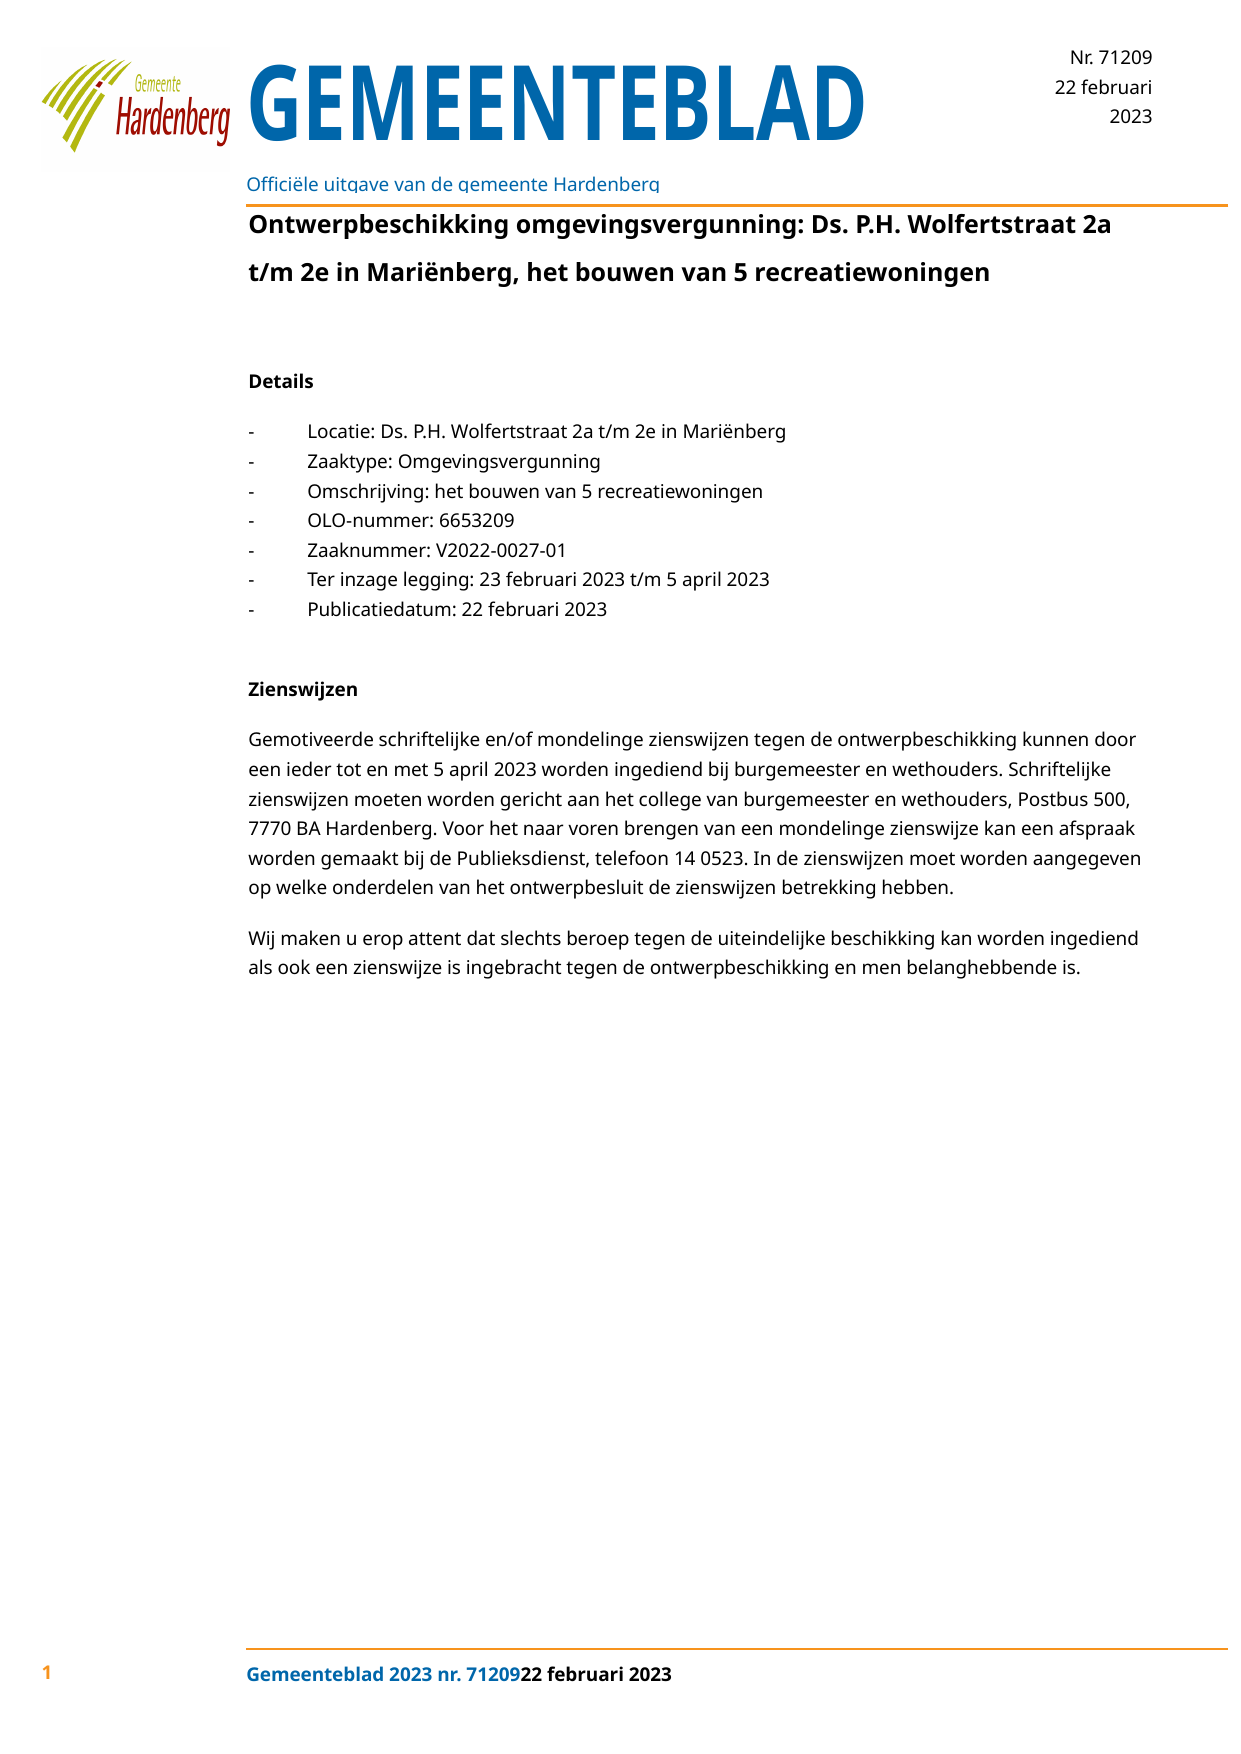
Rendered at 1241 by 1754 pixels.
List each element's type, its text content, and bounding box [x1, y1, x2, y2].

list Zaaknummer: V2022-0027-01 [248, 537, 1152, 563]
list Zaaktype: Omgevingsvergunning [248, 448, 1152, 474]
list Ter inzage legging: 23 februari 2023 t/m 5 april 2023 [248, 567, 1152, 592]
list OLO-nummer: 6653209 [248, 507, 1152, 533]
list Omschrijving: het bouwen van 5 recreatiewoningen [248, 478, 1152, 504]
text Gemotiveerde schriftelijke en/of mondelinge zienswijzen tegen de ontwerpbeschikking kunnen door een ieder tot en met 5 april 2023 worden ingediend bij burgemeester en wethouders. Schriftelijke zienswijzen moeten worden gericht aan het college van burgemeester en wethouders, Postbus 500, 7770 BA Hardenberg. Voor het naar voren brengen van een mondelinge zienswijze kan een afspraak worden gemaakt bij de Publieksdienst, telefoon 14 0523. In de zienswijzen moet worden aangegeven op welke onderdelen van het ontwerpbesluit de zienswijzen betrekking hebben. [248, 727, 1152, 900]
text Details [248, 368, 1152, 394]
list Publicatiedatum: 22 februari 2023 [248, 596, 1152, 622]
text Ontwerpbeschikking omgevingsvergunning: Ds. P.H. Wolfertstraat 2a t/m 2e in Mariënberg, het bouwen van 5 recreatiewoningen [248, 207, 1152, 288]
picture [41, 47, 231, 172]
list Locatie: Ds. P.H. Wolfertstraat 2a t/m 2e in Mariënberg [248, 419, 1152, 444]
text Zienswijzen [248, 676, 1152, 702]
text Wij maken u erop attent dat slechts beroep tegen de uiteindelijke beschikking kan worden ingediend als ook een zienswijze is ingebracht tegen de ontwerpbeschikking en men belanghebbende is. [248, 925, 1152, 980]
